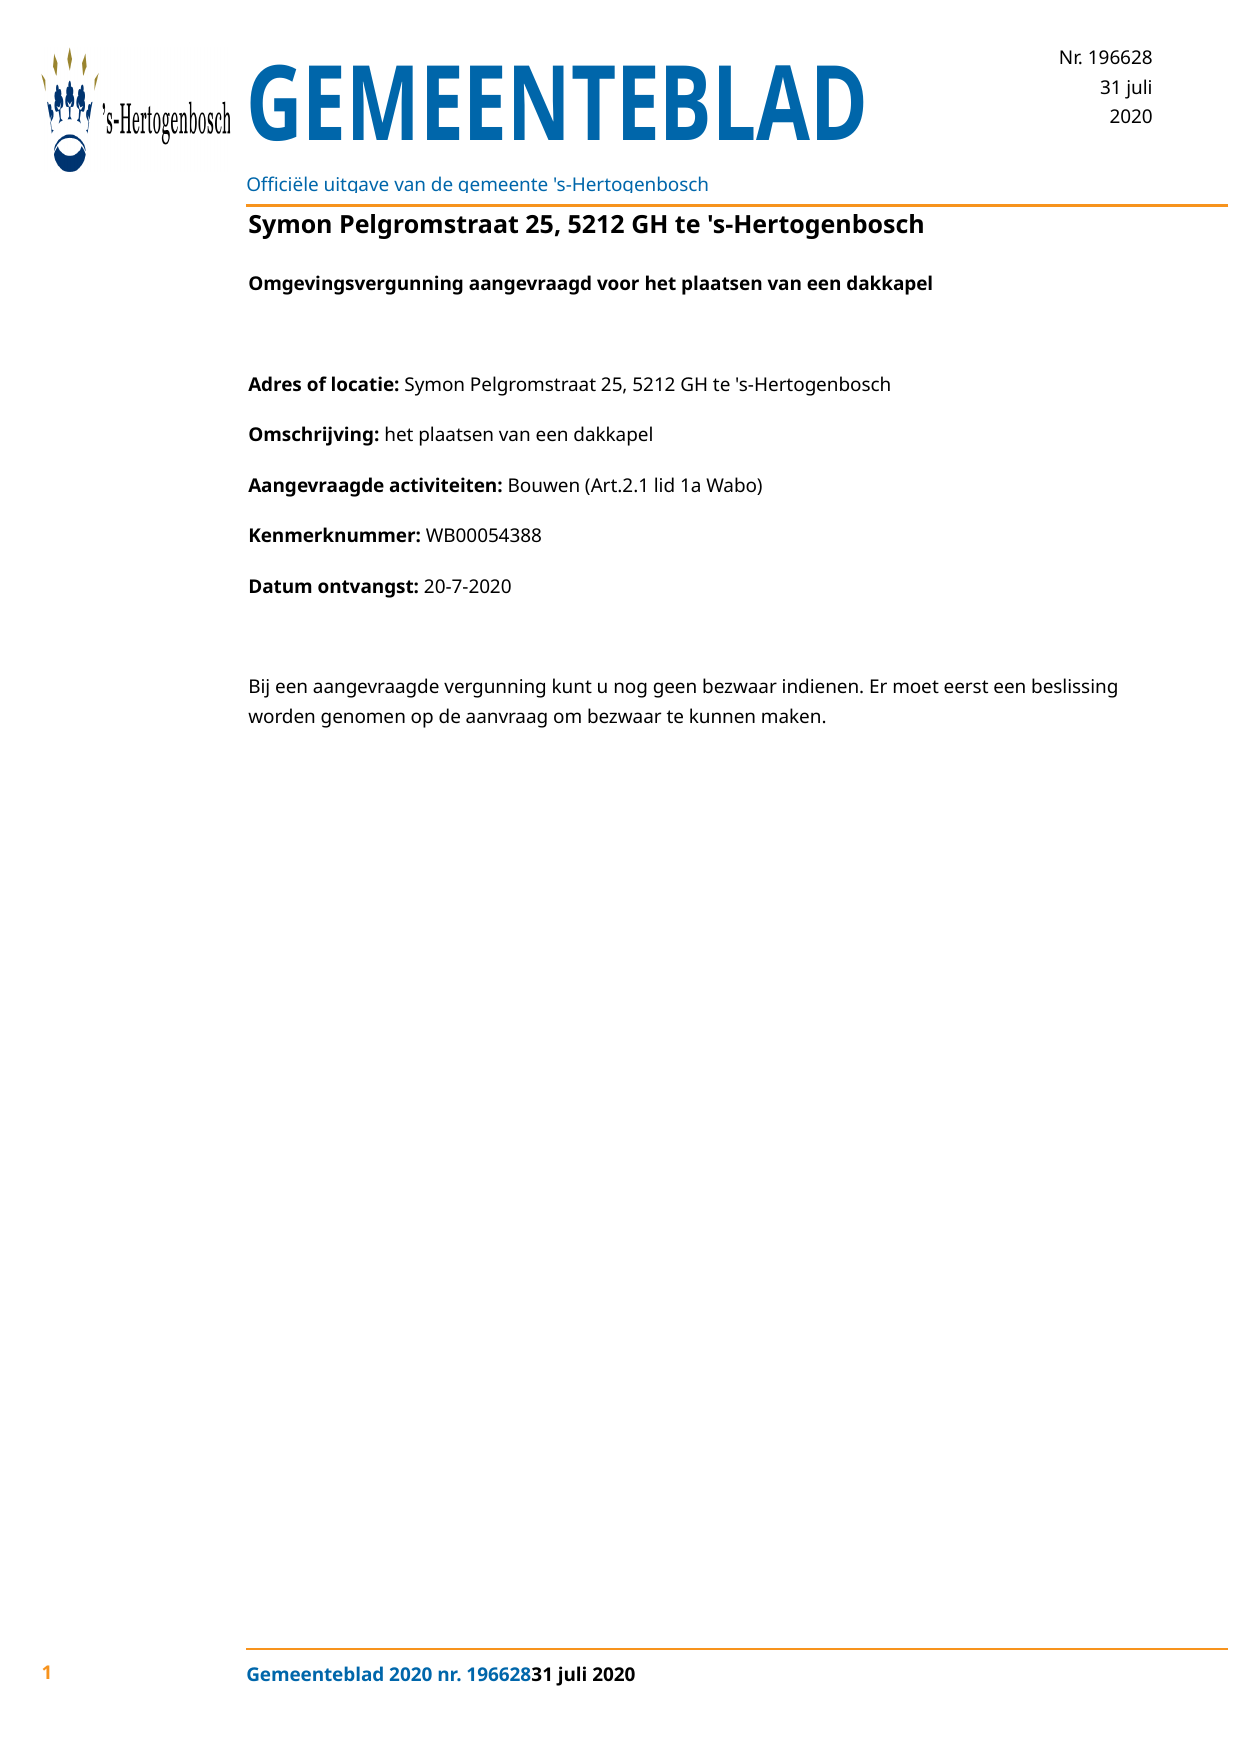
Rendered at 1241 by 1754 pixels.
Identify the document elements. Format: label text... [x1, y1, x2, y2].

text Adres of locatie: Symon Pelgromstraat 25, 5212 GH te 's-Hertogenbosch [248, 371, 1152, 397]
picture [41, 47, 231, 172]
text Omgevingsvergunning aangevraagd voor het plaatsen van een dakkapel [248, 270, 1152, 296]
text Aangevraagde activiteiten: Bouwen (Art.2.1 lid 1a Wabo) [248, 472, 1152, 498]
text Kenmerknummer: WB00054388 [248, 522, 1152, 548]
text Bij een aangevraagde vergunning kunt u nog geen bezwaar indienen. Er moet eerst een beslissing worden genomen op de aanvraag om bezwaar te kunnen maken. [248, 674, 1152, 729]
text Datum ontvangst: 20-7-2020 [248, 573, 1152, 598]
text Omschrijving: het plaatsen van een dakkapel [248, 422, 1152, 447]
text Symon Pelgromstraat 25, 5212 GH te 's-Hertogenbosch [248, 207, 1152, 241]
